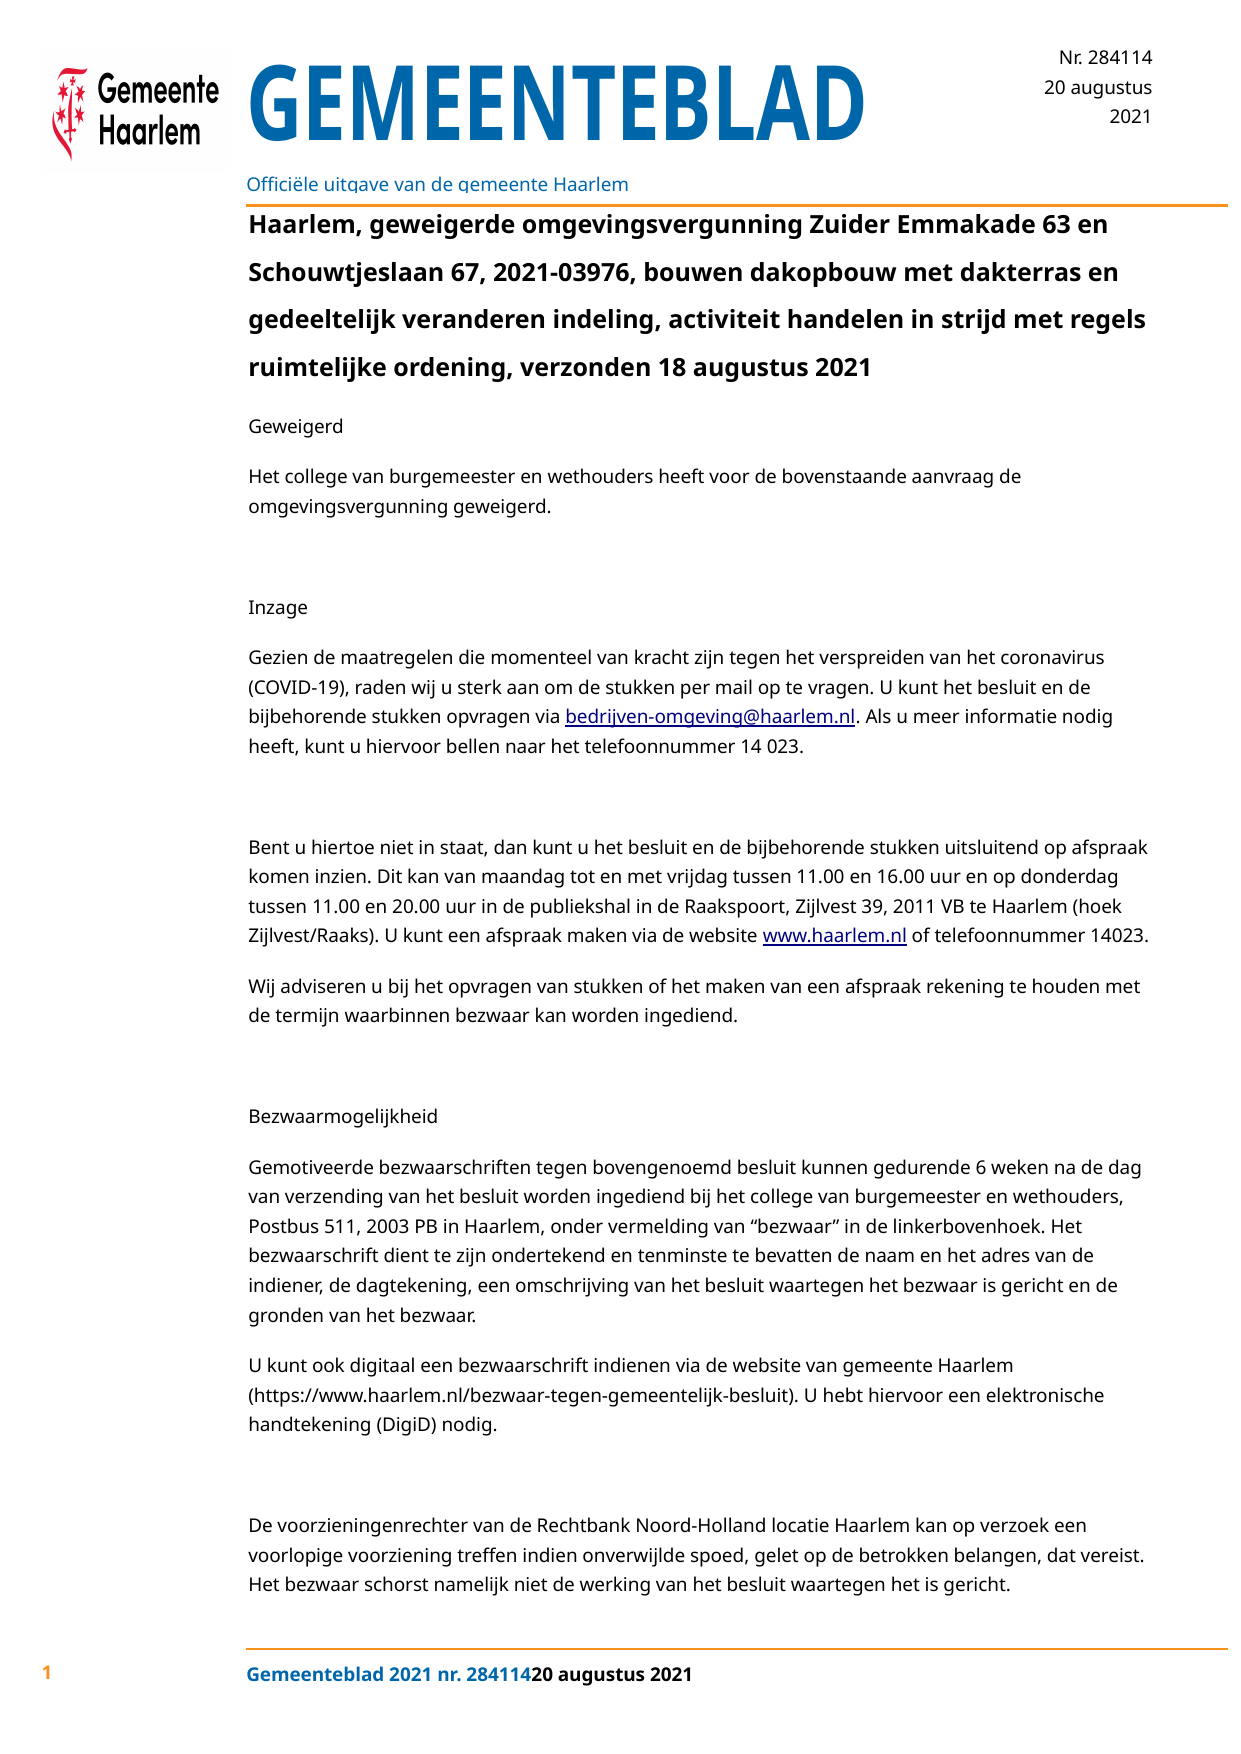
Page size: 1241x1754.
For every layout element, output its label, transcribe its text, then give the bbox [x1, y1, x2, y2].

text Gezien de maatregelen die momenteel van kracht zijn tegen het verspreiden van het coronavirus (COVID-19), raden wij u sterk aan om de stukken per mail op te vragen. U kunt het besluit en de bijbehorende stukken opvragen via bedrijven-omgeving@haarlem.nl. Als u meer informatie nodig heeft, kunt u hiervoor bellen naar het telefoonnummer 14 023. [248, 644, 1152, 759]
text Inzage [248, 594, 1152, 620]
text Wij adviseren u bij het opvragen van stukken of het maken van een afspraak rekening te houden met de termijn waarbinnen bezwaar kan worden ingediend. [248, 973, 1152, 1028]
text Gemotiveerde bezwaarschriften tegen bovengenoemd besluit kunnen gedurende 6 weken na de dag van verzending van het besluit worden ingediend bij het college van burgemeester en wethouders, Postbus 511, 2003 PB in Haarlem, onder vermelding van “bezwaar” in de linkerbovenhoek. Het bezwaarschrift dient te zijn ondertekend en tenminste te bevatten de naam en het adres van de indiener, de dagtekening, een omschrijving van het besluit waartegen het bezwaar is gericht en de gronden van het bezwaar. [248, 1154, 1152, 1328]
text De voorzieningenrechter van de Rechtbank Noord-Holland locatie Haarlem kan op verzoek een voorlopige voorziening treffen indien onverwijlde spoed, gelet op de betrokken belangen, dat vereist. Het bezwaar schorst namelijk niet de werking van het besluit waartegen het is gericht. [248, 1512, 1152, 1597]
text U kunt ook digitaal een bezwaarschrift indienen via de website van gemeente Haarlem (https://www.haarlem.nl/bezwaar-tegen-gemeentelijk-besluit). U hebt hiervoor een elektronische handtekening (DigiD) nodig. [248, 1352, 1152, 1437]
text Haarlem, geweigerde omgevingsvergunning Zuider Emmakade 63 en Schouwtjeslaan 67, 2021-03976, bouwen dakopbouw met dakterras en gedeeltelijk veranderen indeling, activiteit handelen in strijd met regels ruimtelijke ordening, verzonden 18 augustus 2021 [248, 207, 1152, 384]
text Het college van burgemeester en wethouders heeft voor de bovenstaande aanvraag de omgevingsvergunning geweigerd. [248, 463, 1152, 519]
text Bezwaarmogelijkheid [248, 1103, 1152, 1129]
text Geweigerd [248, 413, 1152, 439]
picture [41, 47, 231, 172]
text Bent u hiertoe niet in staat, dan kunt u het besluit en de bijbehorende stukken uitsluitend op afspraak komen inzien. Dit kan van maandag tot en met vrijdag tussen 11.00 en 16.00 uur en op donderdag tussen 11.00 en 20.00 uur in de publiekshal in de Raakspoort, Zijlvest 39, 2011 VB te Haarlem (hoek Zijlvest/Raaks). U kunt een afspraak maken via de website www.haarlem.nl of telefoonnummer 14023. [248, 834, 1152, 948]
